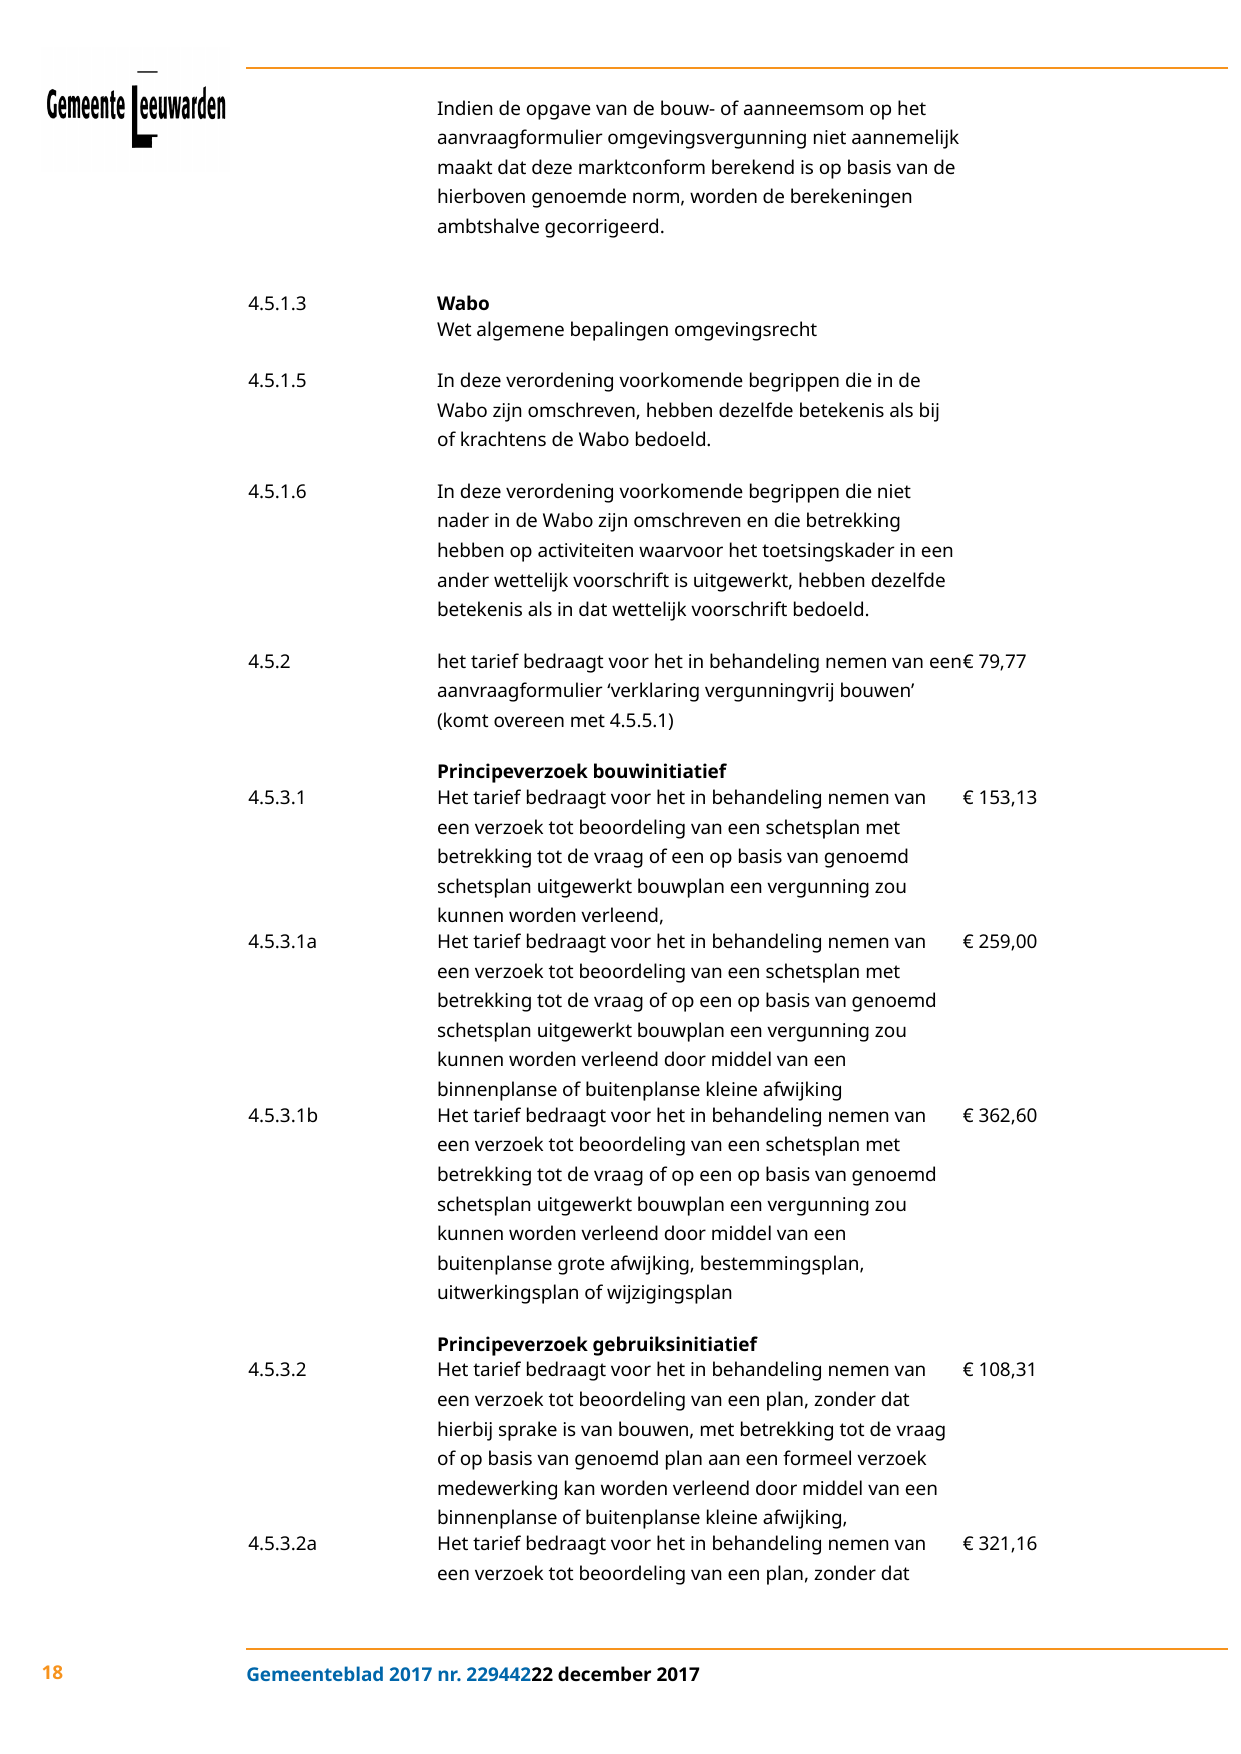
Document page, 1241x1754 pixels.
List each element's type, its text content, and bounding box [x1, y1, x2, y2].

table_cell [963, 342, 1152, 367]
table_cell [437, 342, 963, 367]
table_cell [248, 1331, 437, 1357]
table_cell [437, 239, 963, 264]
table_cell In deze verordening voorkomende begrippen die niet nader in de Wabo zijn omschreven en die betrekking hebben op activiteiten waarvoor het toetsingskader in een ander wettelijk voorschrift is uitgewerkt, hebben dezelfde betekenis als in dat wettelijk voorschrift bedoeld. [437, 478, 963, 622]
table_cell [963, 622, 1152, 648]
table_cell Het tarief bedraagt voor het in behandeling nemen van een verzoek tot beoordeling van een plan, zonder dat hierbij sprake is van bouwen, met betrekking tot de vraag of op basis van genoemd plan aan een formeel verzoek medewerking kan worden verleend door middel van een binnenplanse of buitenplanse kleine afwijking, [437, 1357, 963, 1530]
table_cell [437, 622, 963, 648]
table_cell 4.5.3.1 [248, 784, 437, 928]
table_cell € 362,60 [963, 1102, 1152, 1305]
table_cell [963, 265, 1152, 290]
table_cell 4.5.3.2a [248, 1530, 437, 1586]
picture [41, 47, 231, 172]
table_cell Wabo [437, 290, 963, 316]
table_cell Het tarief bedraagt voor het in behandeling nemen van een verzoek tot beoordeling van een plan, zonder dat [437, 1530, 963, 1586]
table_cell [963, 290, 1152, 316]
table_cell [437, 265, 963, 290]
table_cell Het tarief bedraagt voor het in behandeling nemen van een verzoek tot beoordeling van een schetsplan met betrekking tot de vraag of op een op basis van genoemd schetsplan uitgewerkt bouwplan een vergunning zou kunnen worden verleend door middel van een binnenplanse of buitenplanse kleine afwijking [437, 928, 963, 1102]
table_cell [963, 368, 1152, 452]
table_cell € 321,16 [963, 1530, 1152, 1586]
table_cell [248, 265, 437, 290]
table_cell 4.5.2 [248, 648, 437, 733]
table_cell [248, 453, 437, 478]
table_cell Principeverzoek gebruiksinitiatief [437, 1331, 963, 1357]
table_cell [963, 1331, 1152, 1357]
table_cell [963, 733, 1152, 758]
table_cell Het tarief bedraagt voor het in behandeling nemen van een verzoek tot beoordeling van een schetsplan met betrekking tot de vraag of een op basis van genoemd schetsplan uitgewerkt bouwplan een vergunning zou kunnen worden verleend, [437, 784, 963, 928]
table_cell Principeverzoek bouwinitiatief [437, 759, 963, 784]
table_cell [248, 239, 437, 264]
table_cell [963, 239, 1152, 264]
table_cell [248, 759, 437, 784]
table_cell [963, 453, 1152, 478]
table_cell 4.5.3.2 [248, 1357, 437, 1530]
table_cell In deze verordening voorkomende begrippen die in de Wabo zijn omschreven, hebben dezelfde betekenis als bij of krachtens de Wabo bedoeld. [437, 368, 963, 452]
table_cell [248, 622, 437, 648]
table_cell [963, 478, 1152, 622]
table_cell [437, 1305, 963, 1331]
table_cell [248, 342, 437, 367]
table_cell het tarief bedraagt voor het in behandeling nemen van een aanvraagformulier ‘verklaring vergunningvrij bouwen’ (komt overeen met 4.5.5.1) [437, 648, 963, 733]
table_cell Wet algemene bepalingen omgevingsrecht [437, 316, 963, 342]
table_cell [248, 733, 437, 758]
table_cell [963, 316, 1152, 342]
table_cell [248, 316, 437, 342]
table_cell [437, 733, 963, 758]
table_cell € 259,00 [963, 928, 1152, 1102]
table_cell [963, 95, 1152, 239]
table_cell 4.5.3.1b [248, 1102, 437, 1305]
table_cell [437, 453, 963, 478]
table_cell 4.5.3.1a [248, 928, 437, 1102]
table_cell 4.5.1.6 [248, 478, 437, 622]
table_cell [963, 759, 1152, 784]
table_cell 4.5.1.3 [248, 290, 437, 316]
table_cell € 79,77 [963, 648, 1152, 733]
table_cell Indien de opgave van de bouw- of aanneemsom op het aanvraagformulier omgevingsvergunning niet aannemelijk maakt dat deze marktconform berekend is op basis van de hierboven genoemde norm, worden de berekeningen ambtshalve gecorrigeerd. [437, 95, 963, 239]
table_cell [248, 95, 437, 239]
table_cell 4.5.1.5 [248, 368, 437, 452]
table_cell [963, 1305, 1152, 1331]
table_cell € 108,31 [963, 1357, 1152, 1530]
table_cell Het tarief bedraagt voor het in behandeling nemen van een verzoek tot beoordeling van een schetsplan met betrekking tot de vraag of op een op basis van genoemd schetsplan uitgewerkt bouwplan een vergunning zou kunnen worden verleend door middel van een buitenplanse grote afwijking, bestemmingsplan, uitwerkingsplan of wijzigingsplan [437, 1102, 963, 1305]
table_cell [248, 1305, 437, 1331]
table_cell € 153,13 [963, 784, 1152, 928]
